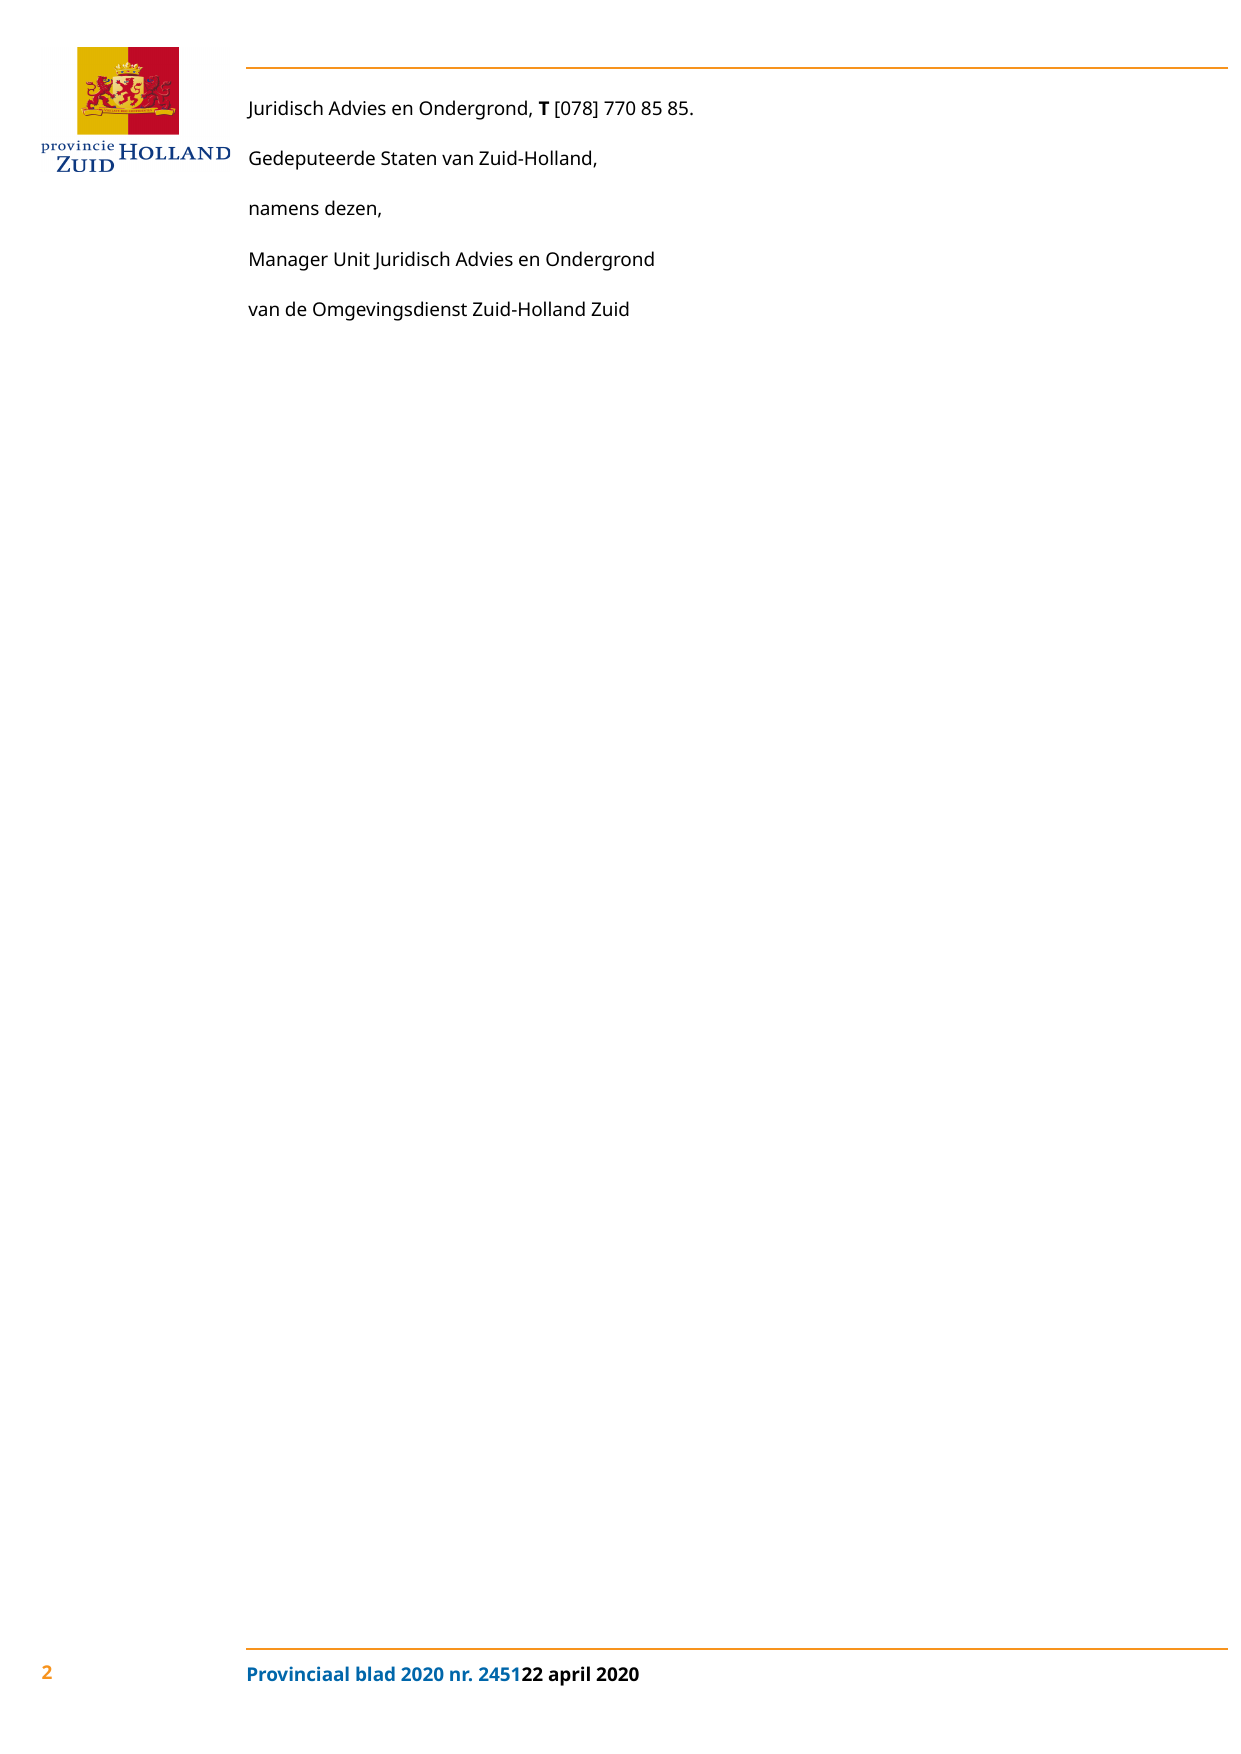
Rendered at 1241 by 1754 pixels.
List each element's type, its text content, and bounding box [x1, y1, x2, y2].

picture [41, 47, 231, 172]
text Juridisch Advies en Ondergrond, T [078] 770 85 85. [248, 95, 1152, 121]
text van de Omgevingsdienst Zuid-Holland Zuid [248, 296, 1152, 322]
text namens dezen, [248, 196, 1152, 221]
text Manager Unit Juridisch Advies en Ondergrond [248, 246, 1152, 272]
text Gedeputeerde Staten van Zuid-Holland, [248, 145, 1152, 171]
